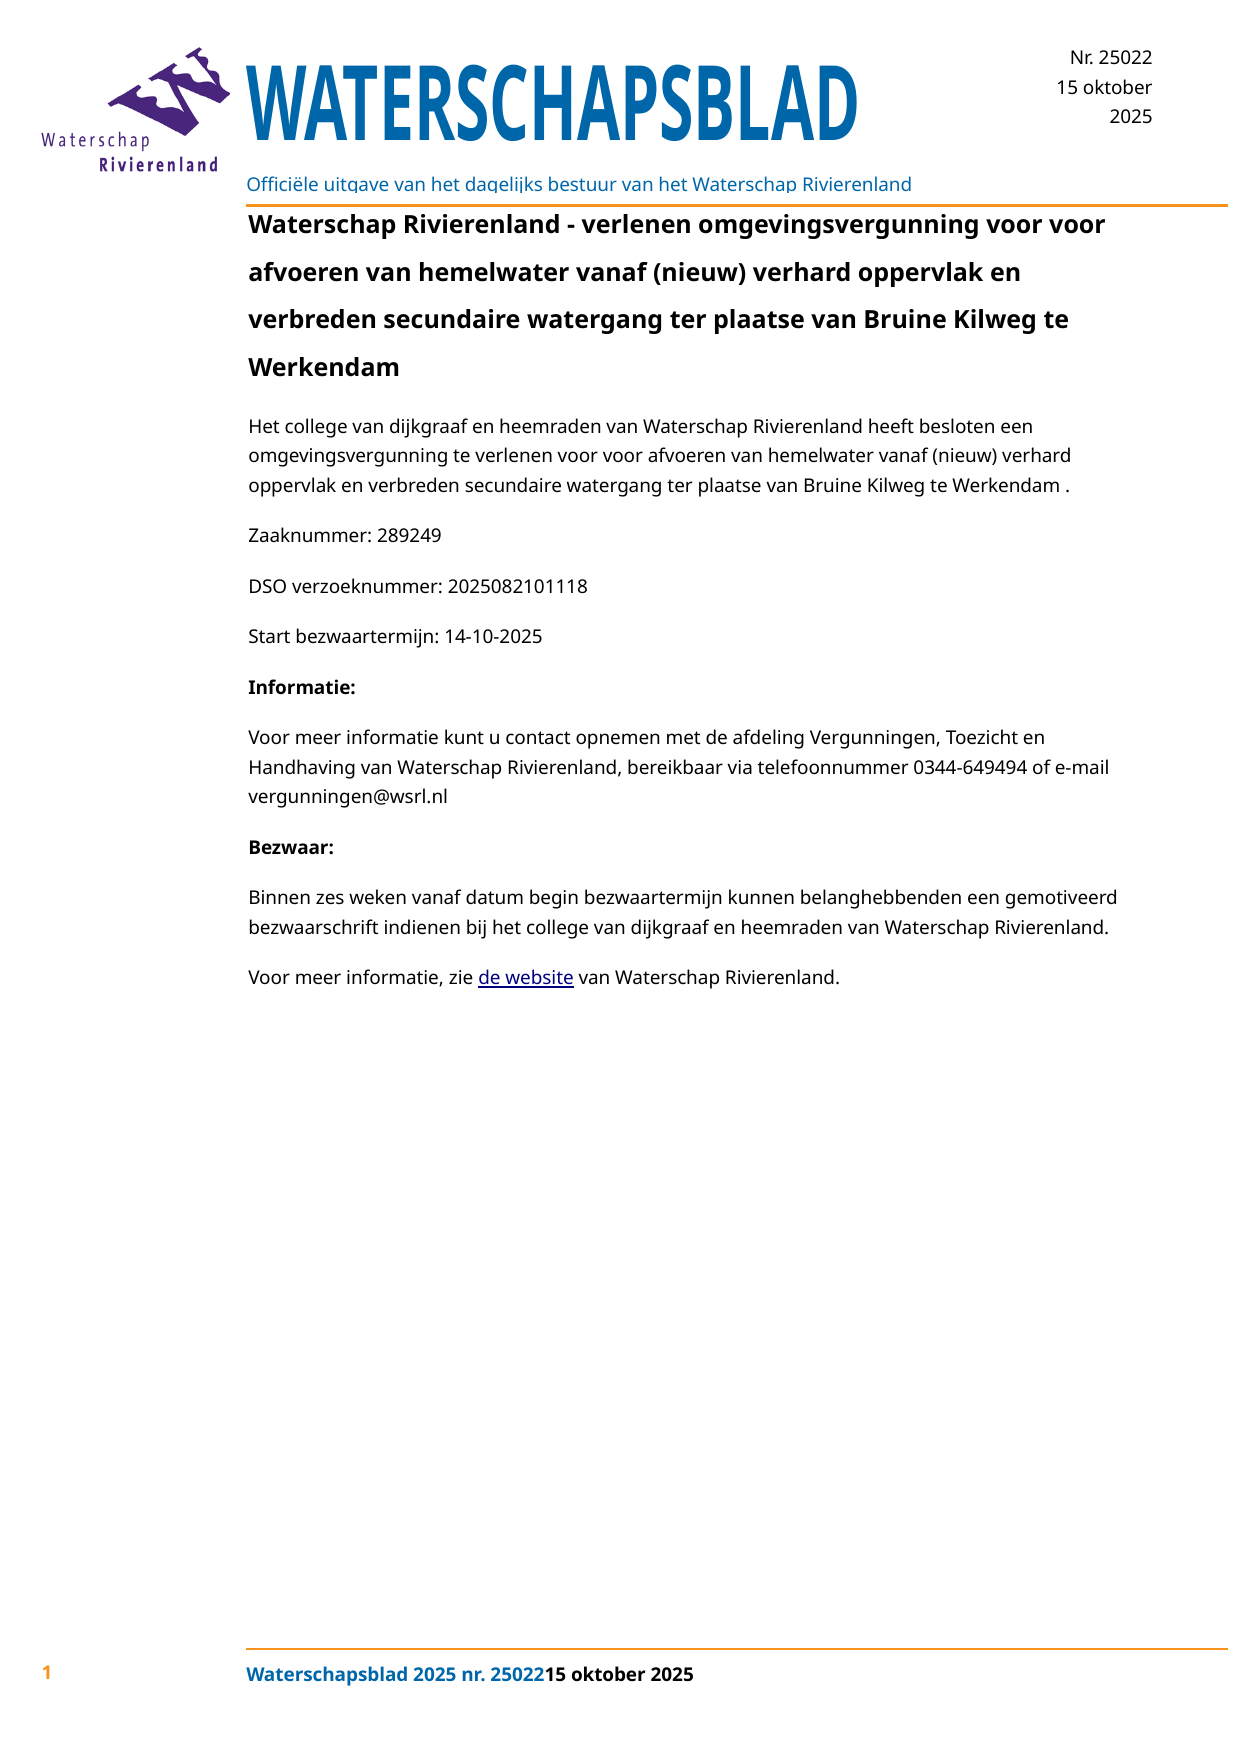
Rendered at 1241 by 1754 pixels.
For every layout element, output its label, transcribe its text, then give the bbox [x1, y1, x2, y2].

text Voor meer informatie, zie de website van Waterschap Rivierenland. [248, 964, 1152, 990]
text Binnen zes weken vanaf datum begin bezwaartermijn kunnen belanghebbenden een gemotiveerd bezwaarschrift indienen bij het college van dijkgraaf en heemraden van Waterschap Rivierenland. [248, 884, 1152, 940]
text Zaaknummer: 289249 [248, 523, 1152, 548]
picture [41, 47, 231, 172]
text Bezwaar: [248, 834, 1152, 860]
text Informatie: [248, 674, 1152, 700]
text Het college van dijkgraaf en heemraden van Waterschap Rivierenland heeft besloten een omgevingsvergunning te verlenen voor voor afvoeren van hemelwater vanaf (nieuw) verhard oppervlak en verbreden secundaire watergang ter plaatse van Bruine Kilweg te Werkendam . [248, 413, 1152, 498]
text Start bezwaartermijn: 14-10-2025 [248, 623, 1152, 649]
text DSO verzoeknummer: 2025082101118 [248, 573, 1152, 599]
text Voor meer informatie kunt u contact opnemen met de afdeling Vergunningen, Toezicht en Handhaving van Waterschap Rivierenland, bereikbaar via telefoonnummer 0344-649494 of e-mail vergunningen@wsrl.nl [248, 724, 1152, 809]
text Waterschap Rivierenland - verlenen omgevingsvergunning voor voor afvoeren van hemelwater vanaf (nieuw) verhard oppervlak en verbreden secundaire watergang ter plaatse van Bruine Kilweg te Werkendam [248, 207, 1152, 384]
